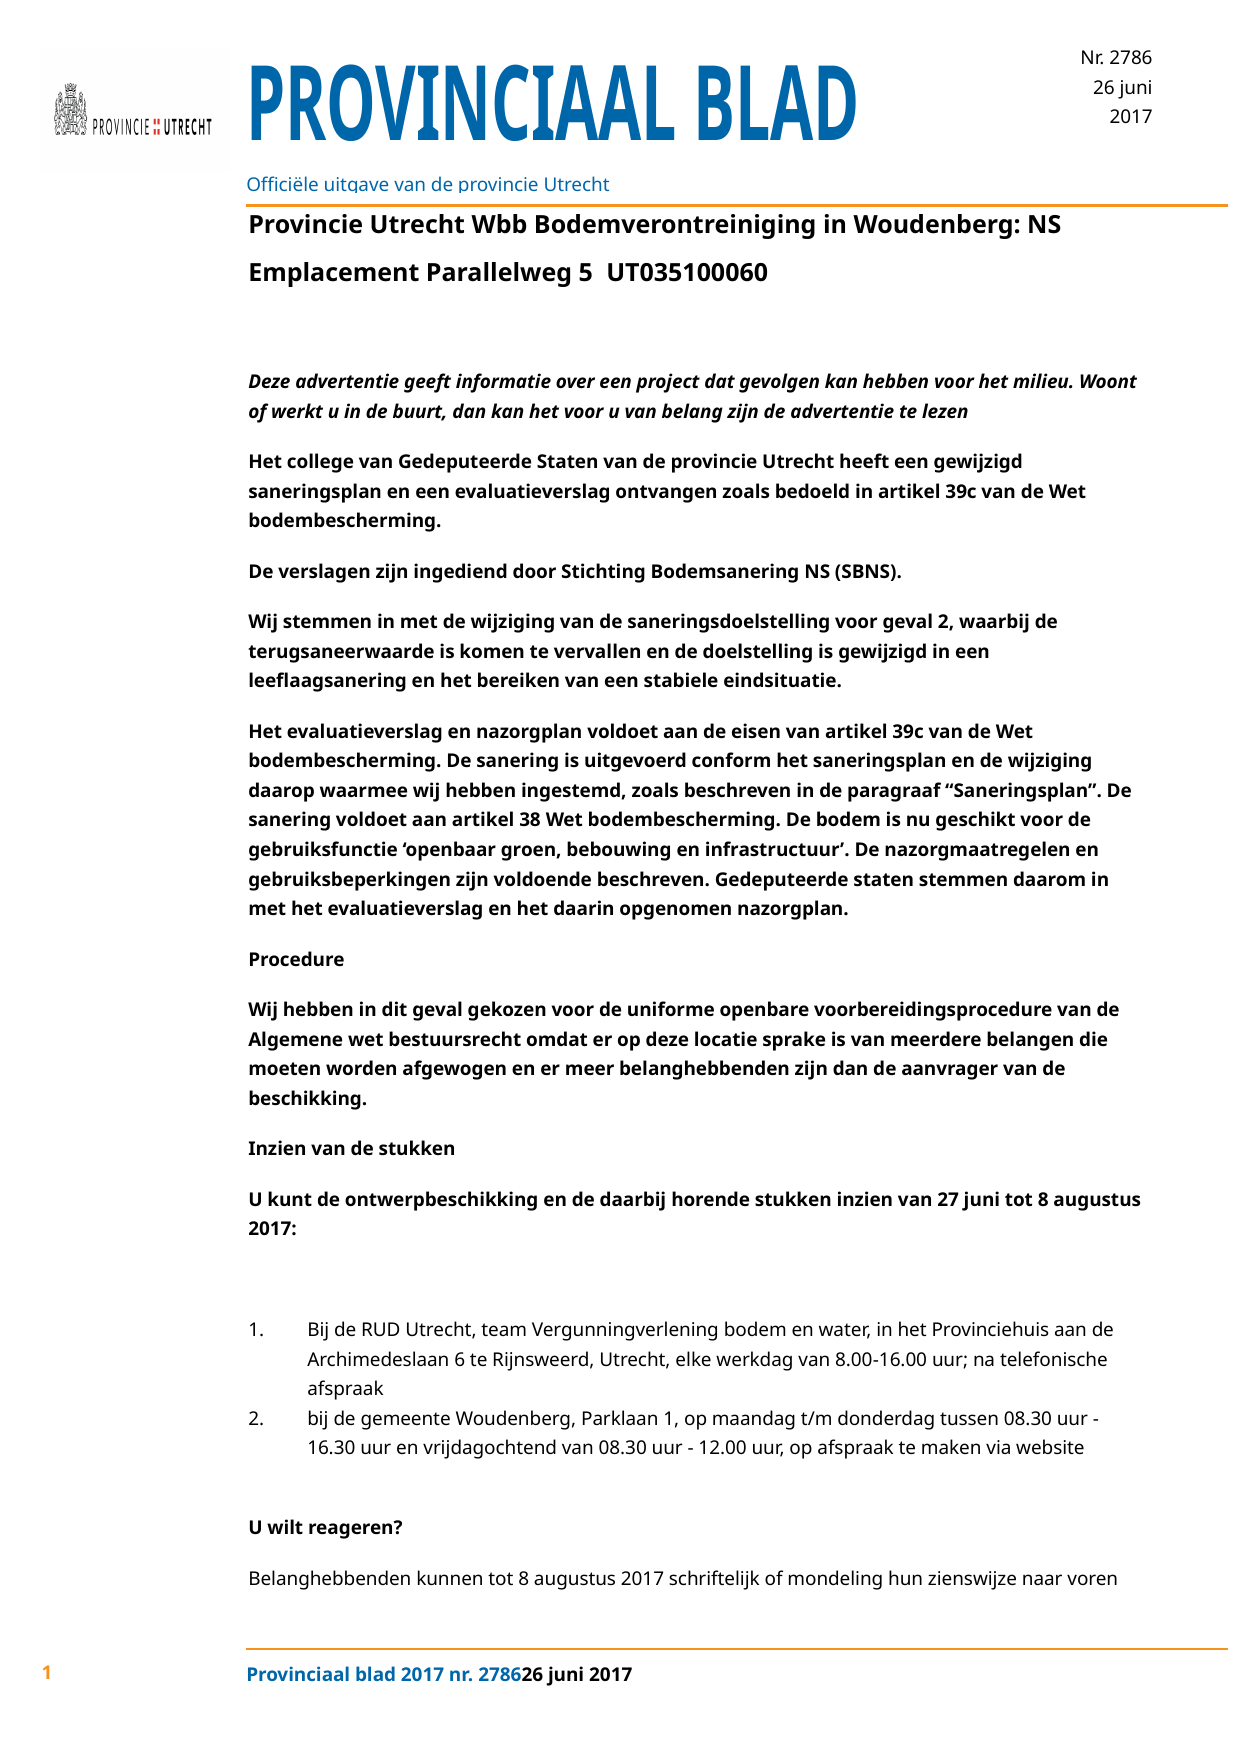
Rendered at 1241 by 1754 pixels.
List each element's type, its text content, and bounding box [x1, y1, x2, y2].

list Bij de RUD Utrecht, team Vergunningverlening bodem en water, in het Provinciehuis aan de Archimedeslaan 6 te Rijnsweerd, Utrecht, elke werkdag van 8.00‑16.00 uur; na telefonische afspraak [248, 1316, 1152, 1401]
text De verslagen zijn ingediend door Stichting Bodemsanering NS (SBNS). [248, 558, 1152, 584]
picture [41, 47, 231, 172]
text Provincie Utrecht Wbb Bodemverontreiniging in Woudenberg: NS Emplacement Parallelweg 5 UT035100060 [248, 207, 1152, 288]
text Het college van Gedeputeerde Staten van de provincie Utrecht heeft een gewijzigd saneringsplan en een evaluatieverslag ontvangen zoals bedoeld in artikel 39c van de Wet bodembescherming. [248, 448, 1152, 533]
list bij de gemeente Woudenberg, Parklaan 1, op maandag t/m donderdag tussen 08.30 uur - 16.30 uur en vrijdagochtend van 08.30 uur - 12.00 uur, op afspraak te maken via website [248, 1405, 1152, 1460]
text U kunt de ontwerpbeschikking en de daarbij horende stukken inzien van 27 juni tot 8 augustus 2017: [248, 1186, 1152, 1241]
text Deze advertentie geeft informatie over een project dat gevolgen kan hebben voor het milieu. Woont of werkt u in de buurt, dan kan het voor u van belang zijn de advertentie te lezen [248, 368, 1152, 424]
text Belanghebbenden kunnen tot 8 augustus 2017 schriftelijk of mondeling hun zienswijze naar voren [248, 1565, 1152, 1591]
text U wilt reageren? [248, 1514, 1152, 1540]
text Het evaluatieverslag en nazorgplan voldoet aan de eisen van artikel 39c van de Wet bodembescherming. De sanering is uitgevoerd conform het saneringsplan en de wijziging daarop waarmee wij hebben ingestemd, zoals beschreven in de paragraaf “Saneringsplan”. De sanering voldoet aan artikel 38 Wet bodembescherming. De bodem is nu geschikt voor de gebruiksfunctie ‘openbaar groen, bebouwing en infrastructuur’. De nazorgmaatregelen en gebruiksbeperkingen zijn voldoende beschreven. Gedeputeerde staten stemmen daarom in met het evaluatieverslag en het daarin opgenomen nazorgplan. [248, 718, 1152, 921]
text Wij stemmen in met de wijziging van de saneringsdoelstelling voor geval 2, waarbij de terugsaneerwaarde is komen te vervallen en de doelstelling is gewijzigd in een leeflaagsanering en het bereiken van een stabiele eindsituatie. [248, 608, 1152, 693]
text Wij hebben in dit geval gekozen voor de uniforme openbare voorbereidingsprocedure van de Algemene wet bestuursrecht omdat er op deze locatie sprake is van meerdere belangen die moeten worden afgewogen en er meer belanghebbenden zijn dan de aanvrager van de beschikking. [248, 996, 1152, 1111]
text Procedure [248, 946, 1152, 972]
text Inzien van de stukken [248, 1135, 1152, 1161]
